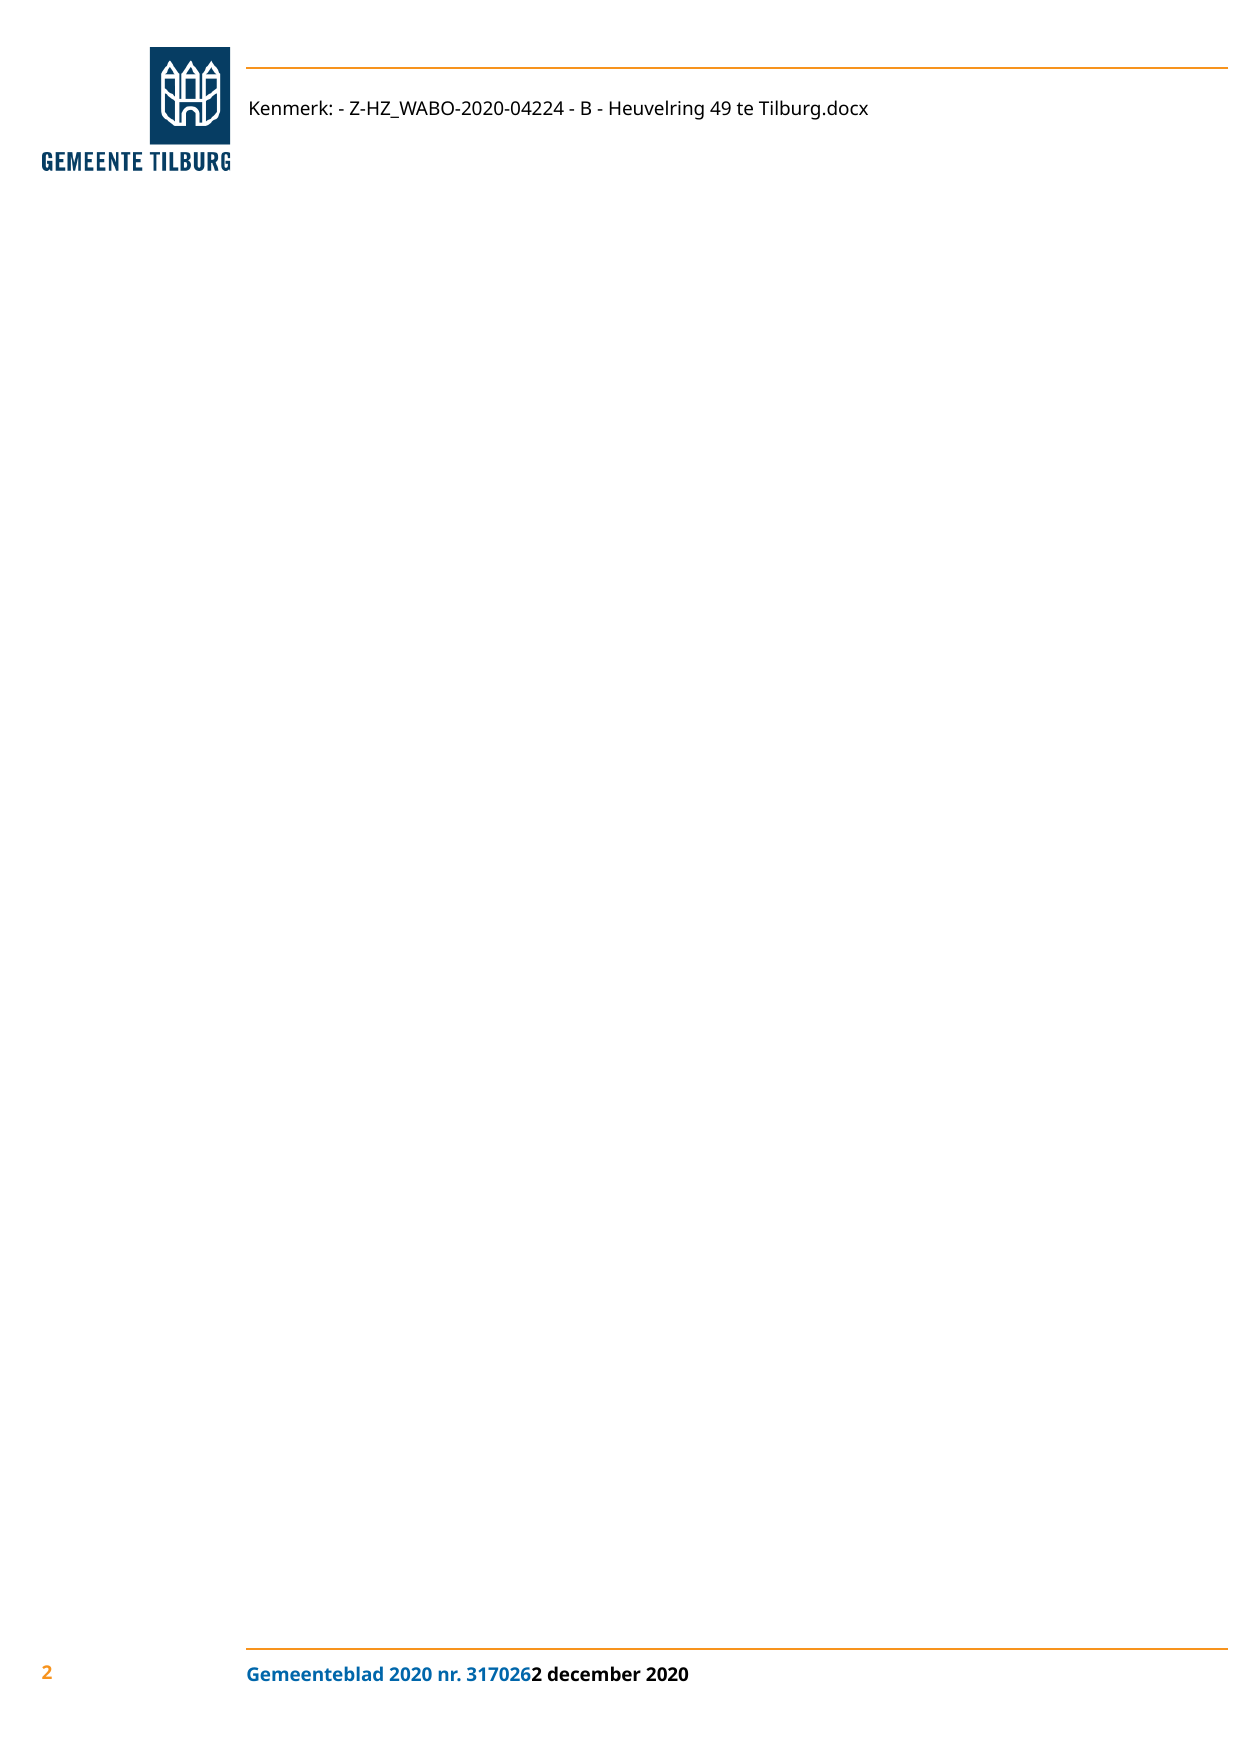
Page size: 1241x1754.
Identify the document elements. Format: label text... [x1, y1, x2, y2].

text Kenmerk: - Z-HZ_WABO-2020-04224 - B - Heuvelring 49 te Tilburg.docx [248, 95, 1152, 121]
picture [41, 47, 231, 172]
